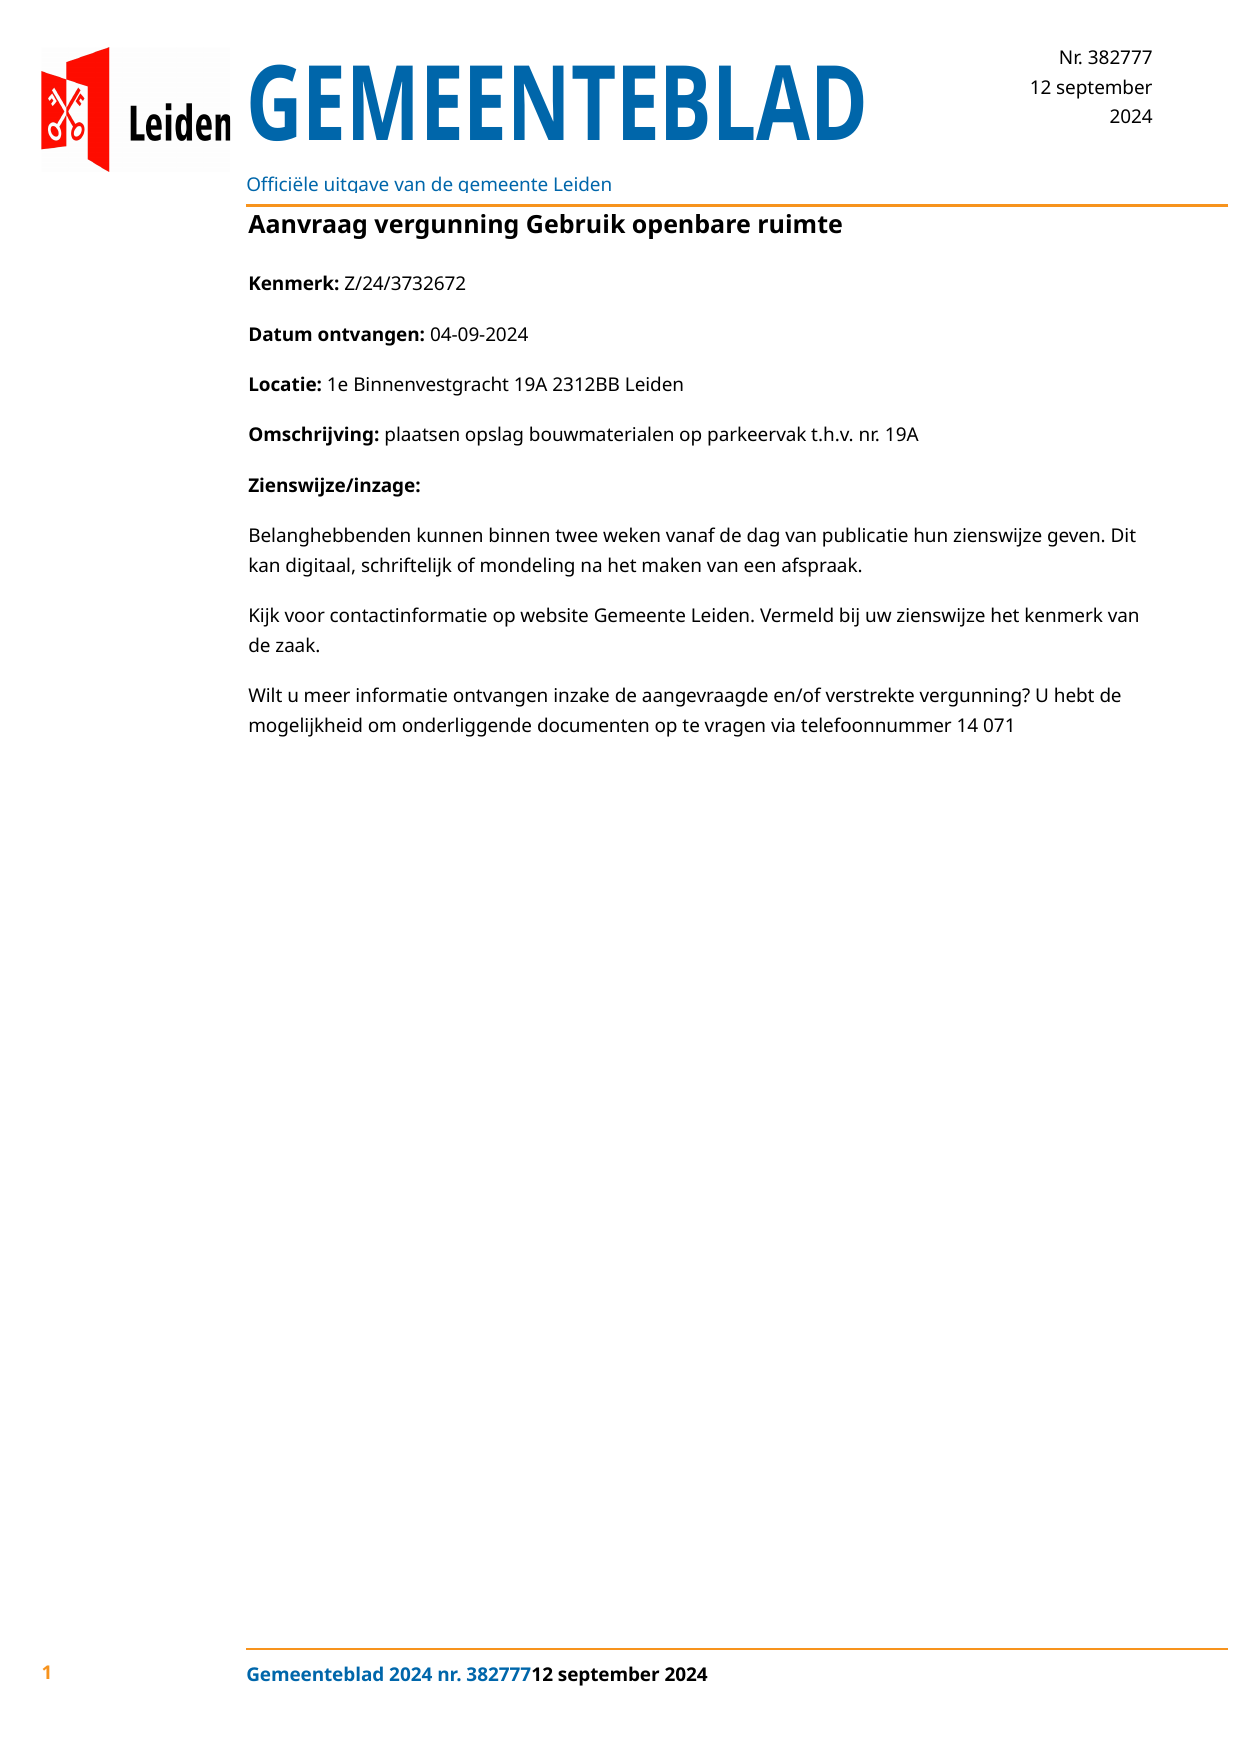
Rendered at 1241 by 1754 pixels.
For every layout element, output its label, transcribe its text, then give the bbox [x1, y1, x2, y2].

text Wilt u meer informatie ontvangen inzake de aangevraagde en/of verstrekte vergunning? U hebt de mogelijkheid om onderliggende documenten op te vragen via telefoonnummer 14 071 [248, 682, 1152, 738]
text Kenmerk: Z/24/3732672 [248, 270, 1152, 296]
picture [41, 47, 231, 172]
text Kijk voor contactinformatie op website Gemeente Leiden. Vermeld bij uw zienswijze het kenmerk van de zaak. [248, 602, 1152, 658]
text Locatie: 1e Binnenvestgracht 19A 2312BB Leiden [248, 371, 1152, 397]
text Omschrijving: plaatsen opslag bouwmaterialen op parkeervak t.h.v. nr. 19A [248, 422, 1152, 447]
text Zienswijze/inzage: [248, 472, 1152, 498]
text Aanvraag vergunning Gebruik openbare ruimte [248, 207, 1152, 241]
text Belanghebbenden kunnen binnen twee weken vanaf de dag van publicatie hun zienswijze geven. Dit kan digitaal, schriftelijk of mondeling na het maken van een afspraak. [248, 522, 1152, 578]
text Datum ontvangen: 04-09-2024 [248, 321, 1152, 346]
